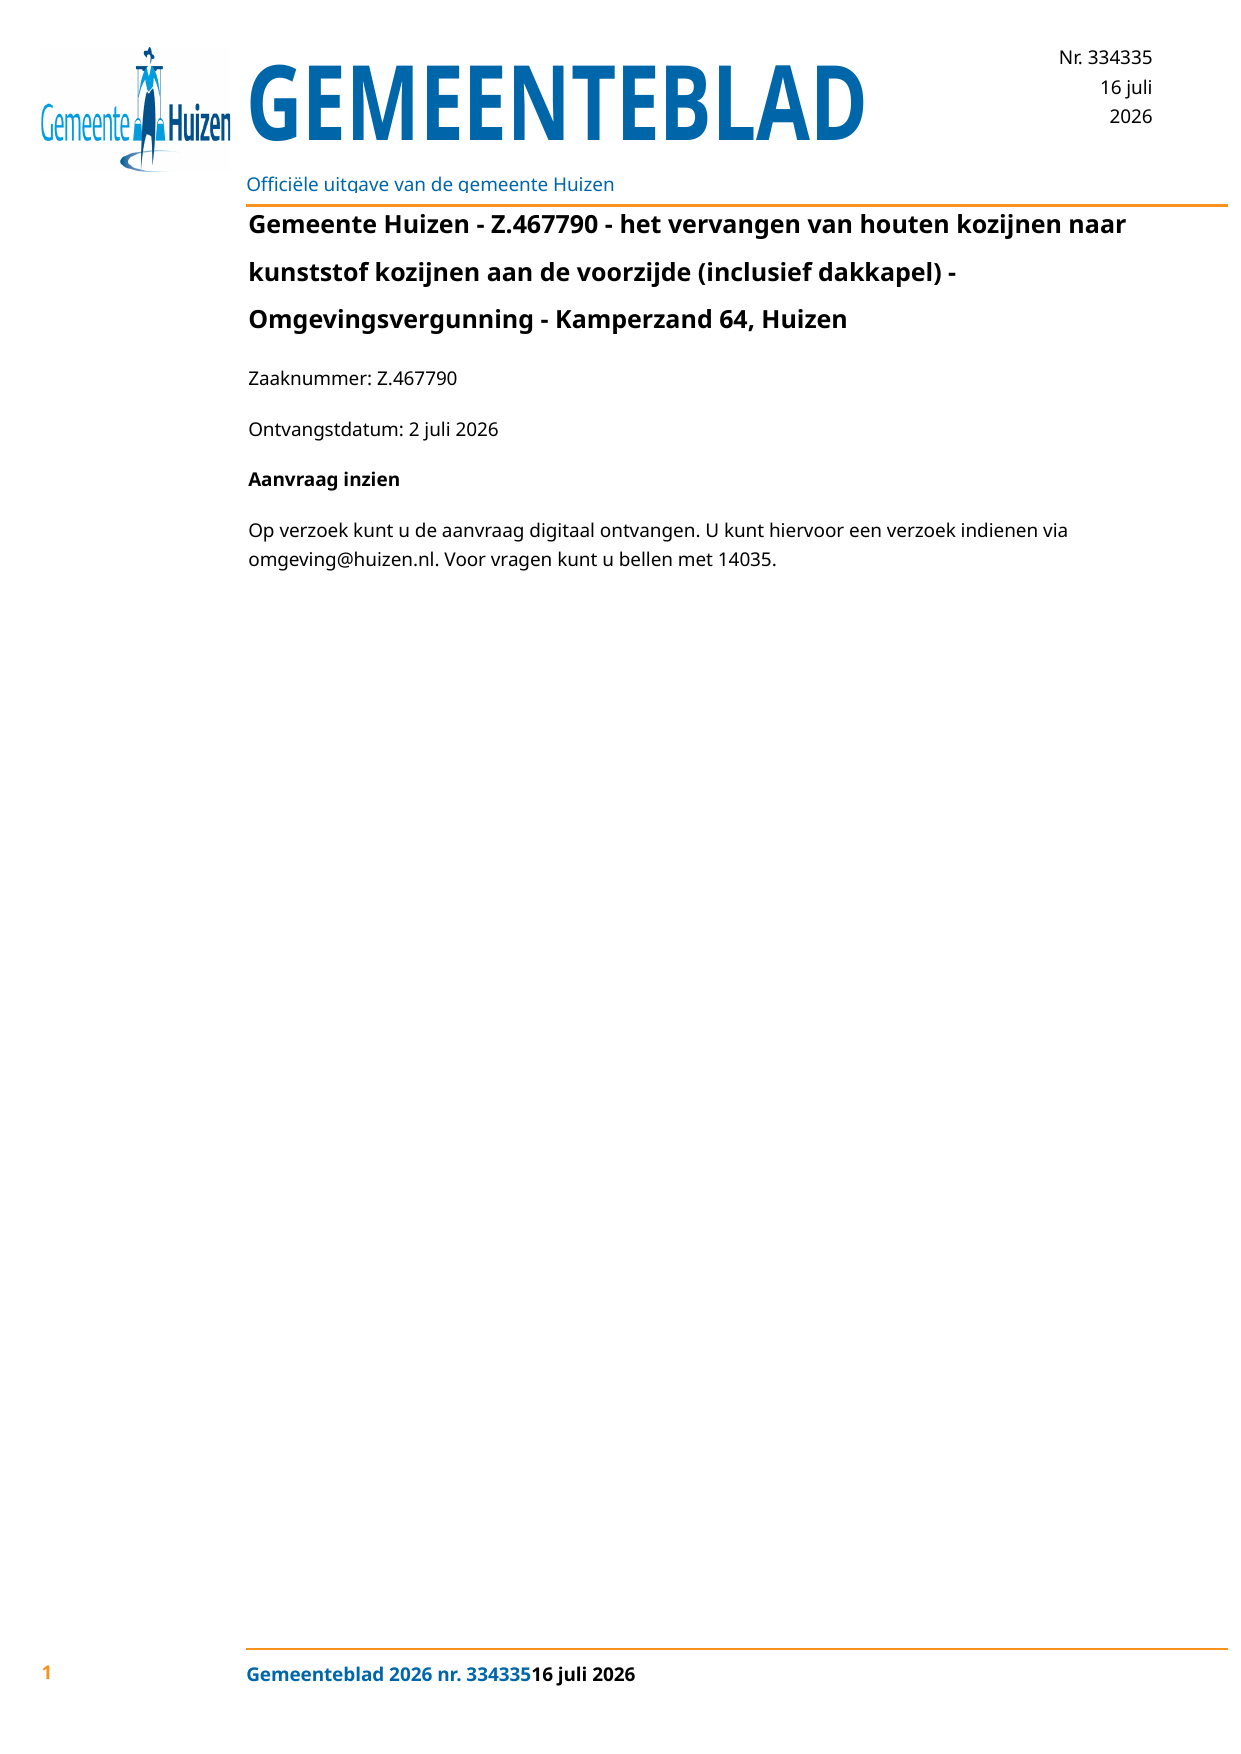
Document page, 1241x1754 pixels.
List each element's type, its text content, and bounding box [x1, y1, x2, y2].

text Zaaknummer: Z.467790 [248, 366, 1152, 391]
picture [41, 47, 231, 172]
text Op verzoek kunt u de aanvraag digitaal ontvangen. U kunt hiervoor een verzoek indienen via omgeving@huizen.nl. Voor vragen kunt u bellen met 14035. [248, 517, 1152, 572]
text Gemeente Huizen - Z.467790 - het vervangen van houten kozijnen naar kunststof kozijnen aan de voorzijde (inclusief dakkapel) - Omgevingsvergunning - Kamperzand 64, Huizen [248, 207, 1152, 336]
text Ontvangstdatum: 2 juli 2026 [248, 416, 1152, 442]
text Aanvraag inzien [248, 466, 1152, 492]
